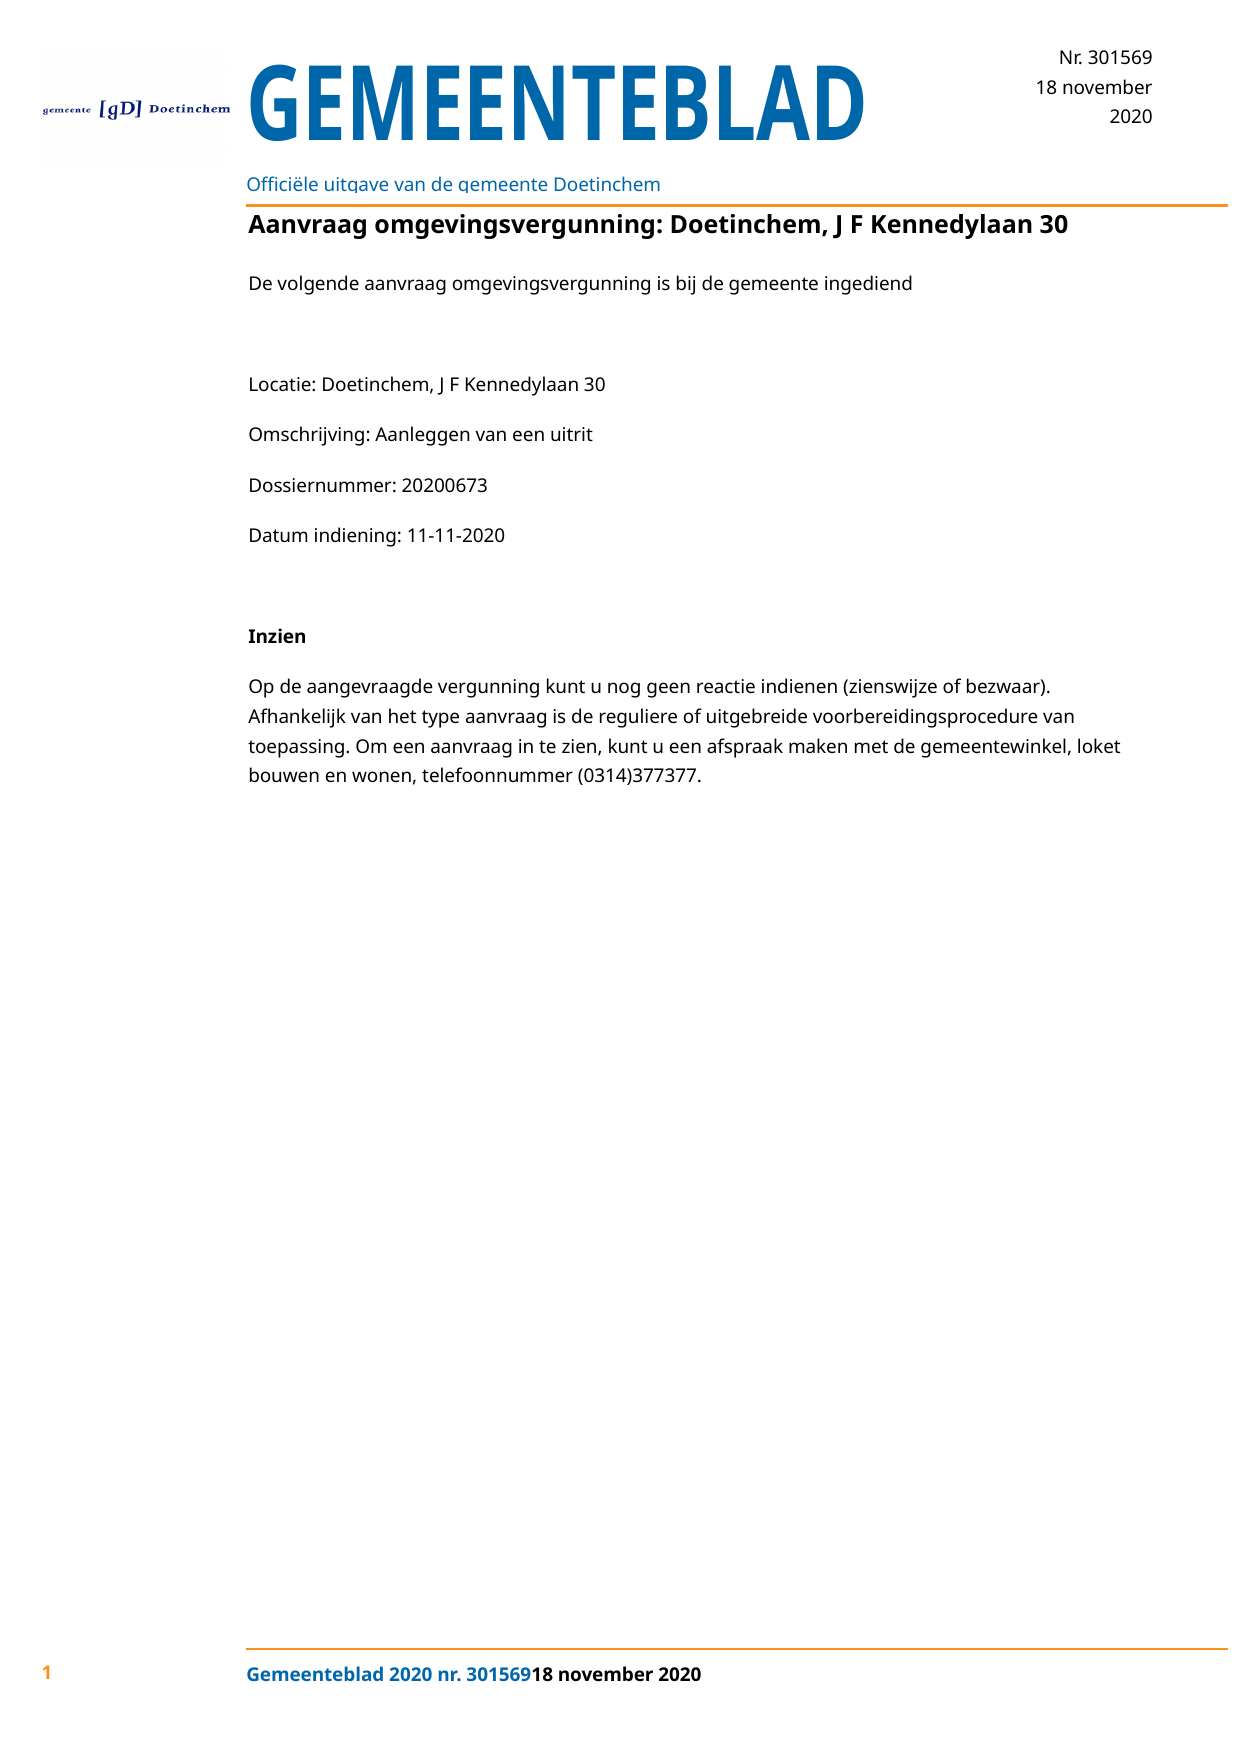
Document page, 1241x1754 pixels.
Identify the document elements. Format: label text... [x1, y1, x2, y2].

text Omschrijving: Aanleggen van een uitrit [248, 422, 1152, 447]
text Inzien [248, 623, 1152, 649]
text Locatie: Doetinchem, J F Kennedylaan 30 [248, 371, 1152, 397]
text Aanvraag omgevingsvergunning: Doetinchem, J F Kennedylaan 30 [248, 207, 1152, 241]
text Op de aangevraagde vergunning kunt u nog geen reactie indienen (zienswijze of bezwaar). Afhankelijk van het type aanvraag is de reguliere of uitgebreide voorbereidingsprocedure van toepassing. Om een aanvraag in te zien, kunt u een afspraak maken met de gemeentewinkel, loket bouwen en wonen, telefoonnummer (0314)377377. [248, 674, 1152, 788]
text Dossiernummer: 20200673 [248, 472, 1152, 498]
picture [41, 47, 231, 172]
text Datum indiening: 11-11-2020 [248, 522, 1152, 548]
text De volgende aanvraag omgevingsvergunning is bij de gemeente ingediend [248, 270, 1152, 296]
